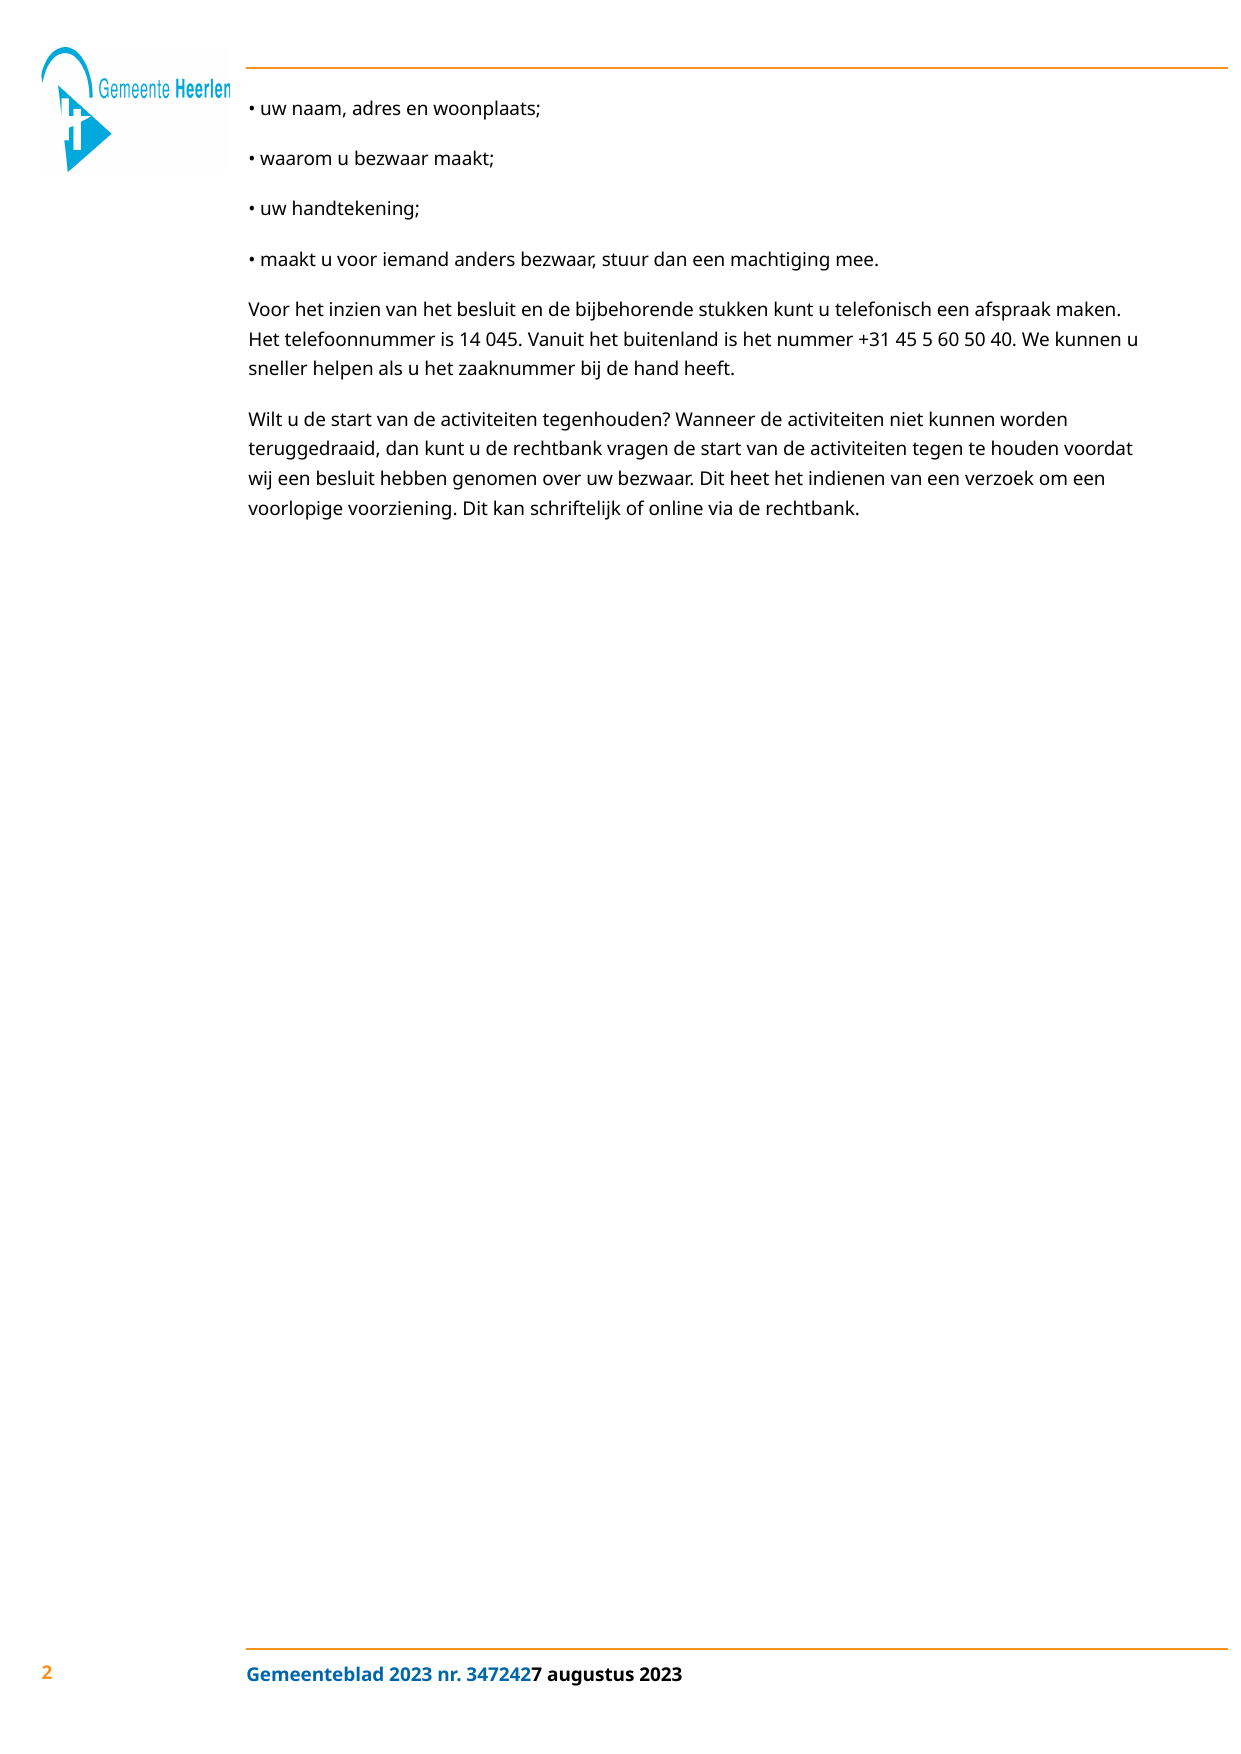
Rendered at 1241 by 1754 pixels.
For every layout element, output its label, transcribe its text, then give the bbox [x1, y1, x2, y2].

text • uw naam, adres en woonplaats; [248, 95, 1152, 121]
picture [41, 47, 231, 172]
text • uw handtekening; [248, 196, 1152, 221]
text • waarom u bezwaar maakt; [248, 145, 1152, 171]
picture [41, 47, 59, 70]
text Wilt u de start van de activiteiten tegenhouden? Wanneer de activiteiten niet kunnen worden teruggedraaid, dan kunt u de rechtbank vragen de start van de activiteiten tegen te houden voordat wij een besluit hebben genomen over uw bezwaar. Dit heet het indienen van een verzoek om een voorlopige voorziening. Dit kan schriftelijk of online via de rechtbank. [248, 406, 1152, 521]
text • maakt u voor iemand anders bezwaar, stuur dan een machtiging mee. [248, 246, 1152, 272]
text Voor het inzien van het besluit en de bijbehorende stukken kunt u telefonisch een afspraak maken. Het telefoonnummer is 14 045. Vanuit het buitenland is het nummer +31 45 5 60 50 40. We kunnen u sneller helpen als u het zaaknummer bij de hand heeft. [248, 296, 1152, 381]
